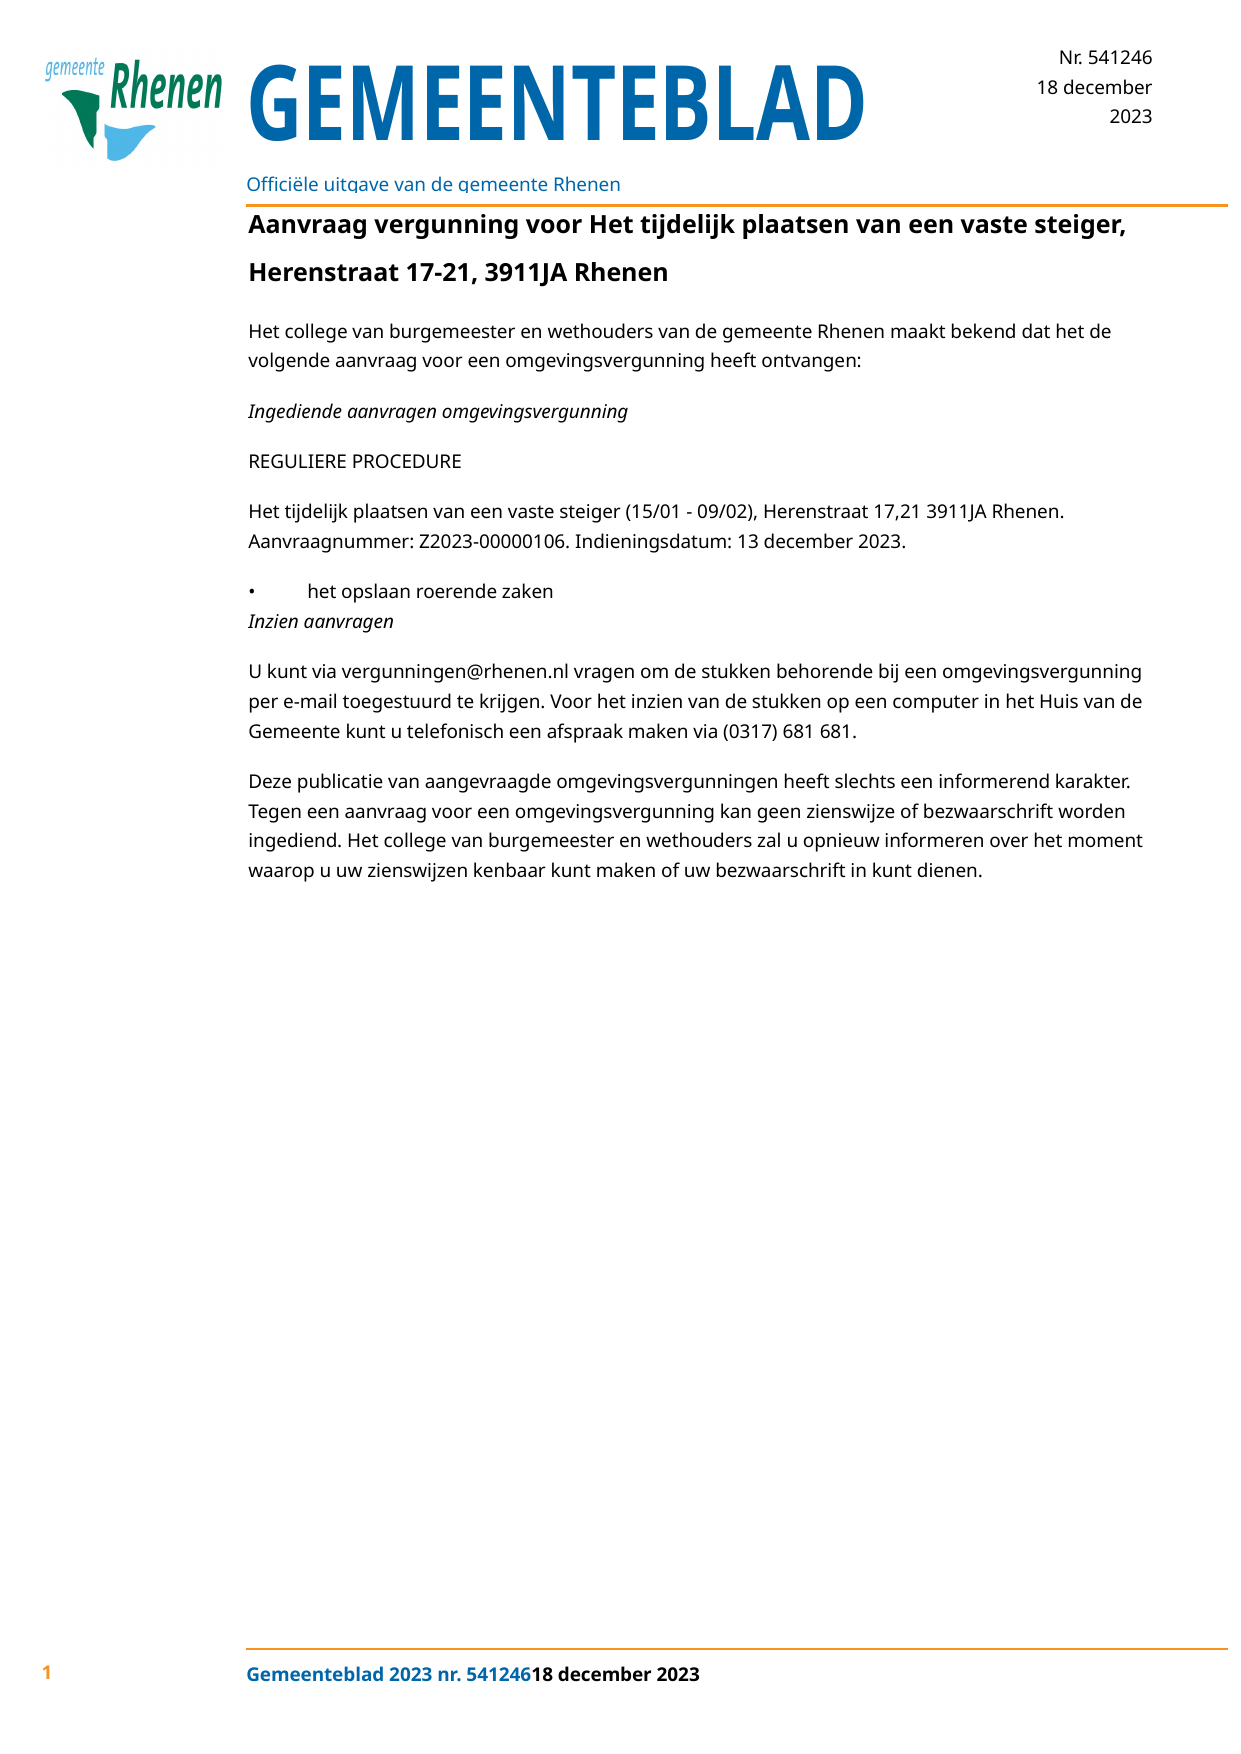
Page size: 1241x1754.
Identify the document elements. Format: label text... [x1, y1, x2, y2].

text Het tijdelijk plaatsen van een vaste steiger (15/01 - 09/02), Herenstraat 17,21 3911JA Rhenen. Aanvraagnummer: Z2023-00000106. Indieningsdatum: 13 december 2023. [248, 499, 1152, 554]
picture [41, 47, 231, 172]
text Het college van burgemeester en wethouders van de gemeente Rhenen maakt bekend dat het de volgende aanvraag voor een omgevingsvergunning heeft ontvangen: [248, 318, 1152, 373]
text Inzien aanvragen [248, 608, 1152, 634]
text Ingediende aanvragen omgevingsvergunning [248, 398, 1152, 424]
list het opslaan roerende zaken [248, 579, 1152, 604]
text U kunt via vergunningen@rhenen.nl vragen om de stukken behorende bij een omgevingsvergunning per e-mail toegestuurd te krijgen. Voor het inzien van de stukken op een computer in het Huis van de Gemeente kunt u telefonisch een afspraak maken via (0317) 681 681. [248, 659, 1152, 744]
text Aanvraag vergunning voor Het tijdelijk plaatsen van een vaste steiger, Herenstraat 17-21, 3911JA Rhenen [248, 207, 1152, 288]
text Deze publicatie van aangevraagde omgevingsvergunningen heeft slechts een informerend karakter. Tegen een aanvraag voor een omgevingsvergunning kan geen zienswijze of bezwaarschrift worden ingediend. Het college van burgemeester en wethouders zal u opnieuw informeren over het moment waarop u uw zienswijzen kenbaar kunt maken of uw bezwaarschrift in kunt dienen. [248, 768, 1152, 883]
text REGULIERE PROCEDURE [248, 448, 1152, 474]
